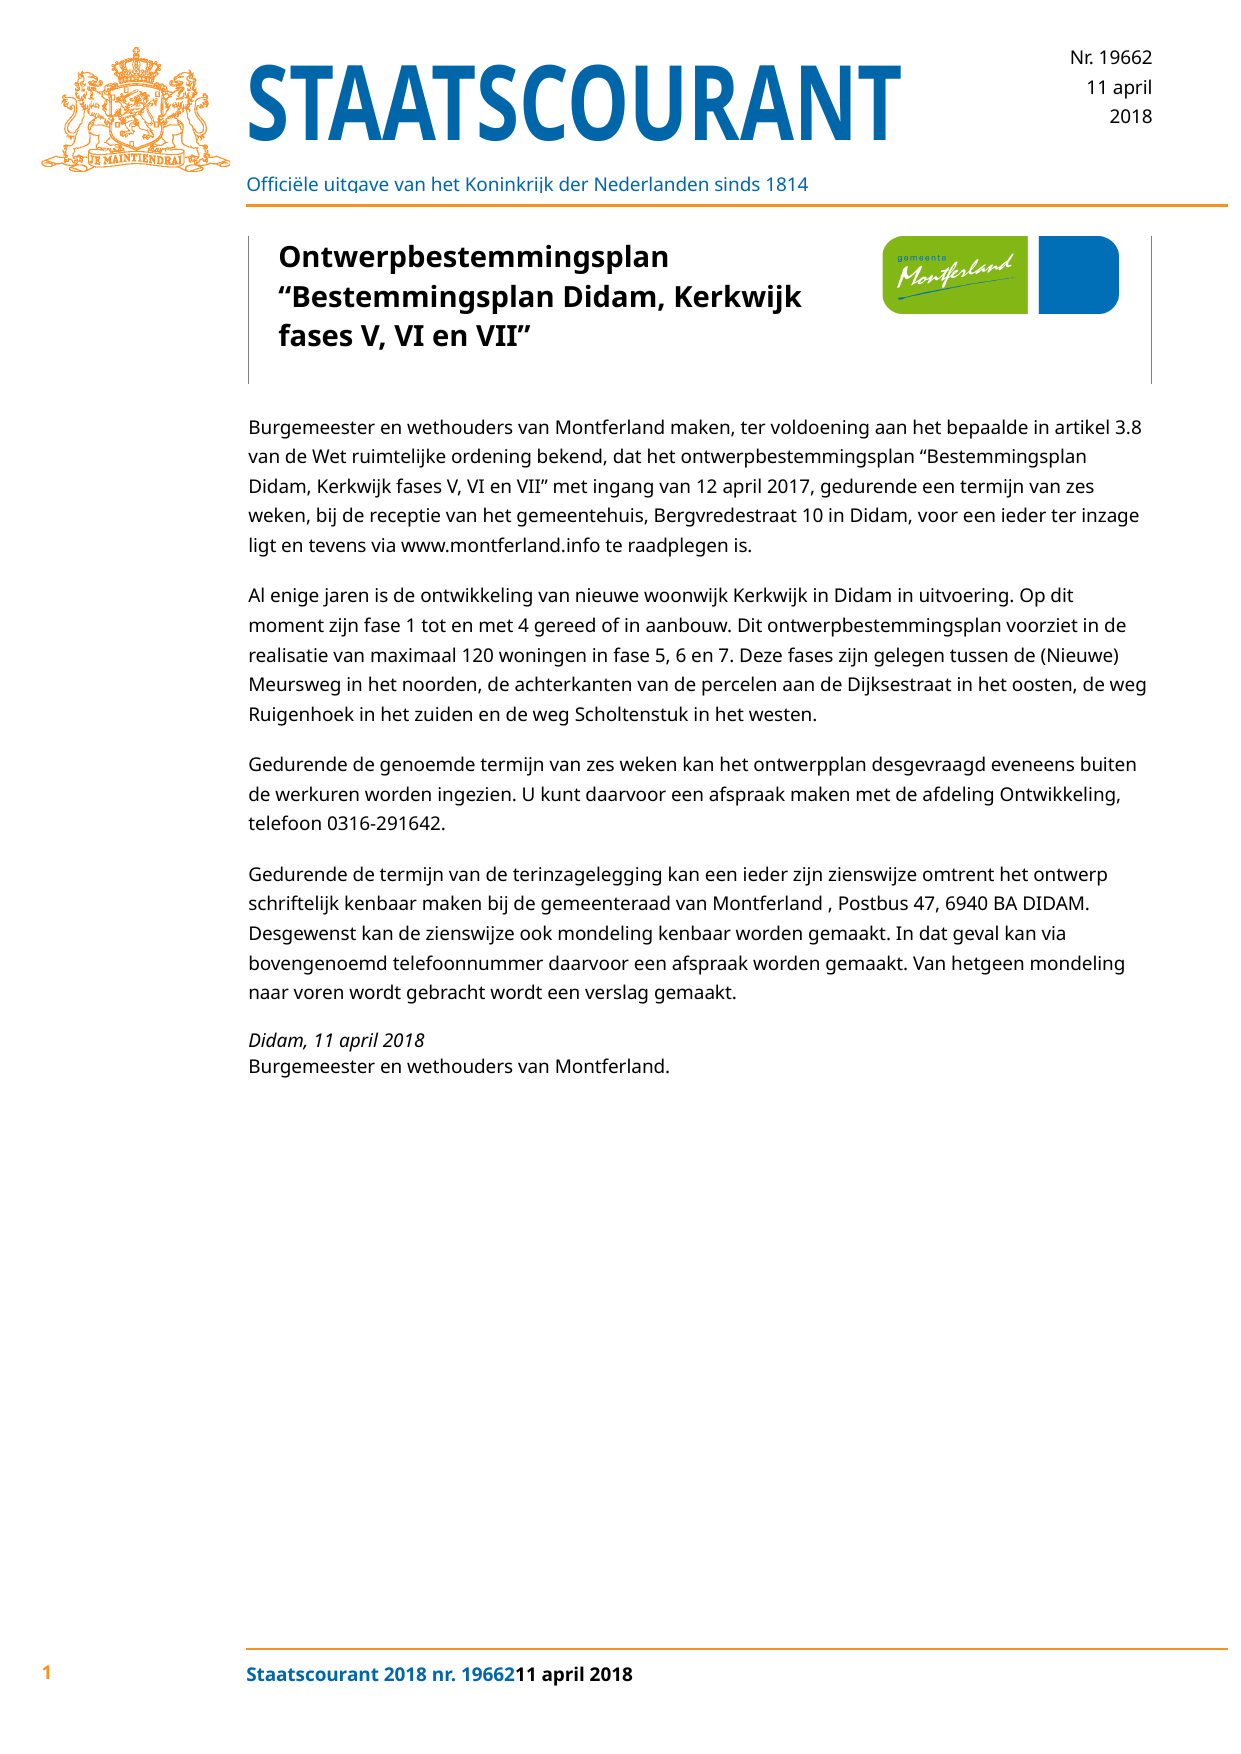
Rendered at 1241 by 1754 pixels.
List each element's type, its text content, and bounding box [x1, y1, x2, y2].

text Didam, 11 april 2018 [248, 1027, 1152, 1053]
text Burgemeester en wethouders van Montferland maken, ter voldoening aan het bepaalde in artikel 3.8 van de Wet ruimtelijke ordening bekend, dat het ontwerpbestemmingsplan “Bestemmingsplan Didam, Kerkwijk fases V, VI en VII” met ingang van 12 april 2017, gedurende een termijn van zes weken, bij de receptie van het gemeentehuis, Bergvredestraat 10 in Didam, voor een ieder ter inzage ligt en tevens via www.montferland.info te raadplegen is. [248, 414, 1152, 558]
text Gedurende de genoemde termijn van zes weken kan het ontwerpplan desgevraagd eveneens buiten de werkuren worden ingezien. U kunt daarvoor een afspraak maken met de afdeling Ontwikkeling, telefoon 0316-291642. [248, 751, 1152, 836]
picture [41, 47, 231, 172]
text Gedurende de termijn van de terinzagelegging kan een ieder zijn zienswijze omtrent het ontwerp schriftelijk kenbaar maken bij de gemeenteraad van Montferland , Postbus 47, 6940 BA DIDAM. Desgewenst kan de zienswijze ook mondeling kenbaar worden gemaakt. In dat geval kan via bovengenoemd telefoonnummer daarvoor een afspraak worden gemaakt. Van hetgeen mondeling naar voren wordt gebracht wordt een verslag gemaakt. [248, 861, 1152, 1005]
table_header Ontwerpbestemmingsplan “Bestemmingsplan Didam, Kerkwijk fases V, VI en VII” [249, 236, 850, 384]
text Burgemeester en wethouders van Montferland. [248, 1053, 1152, 1079]
table_header [850, 236, 1151, 384]
text Al enige jaren is de ontwikkeling van nieuwe woonwijk Kerkwijk in Didam in uitvoering. Op dit moment zijn fase 1 tot en met 4 gereed of in aanbouw. Dit ontwerpbestemmingsplan voorziet in de realisatie van maximaal 120 woningen in fase 5, 6 en 7. Deze fases zijn gelegen tussen de (Nieuwe) Meursweg in het noorden, de achterkanten van de percelen aan de Dijksestraat in het oosten, de weg Ruigenhoek in het zuiden en de weg Scholtenstuk in het westen. [248, 583, 1152, 727]
picture [882, 236, 1119, 314]
